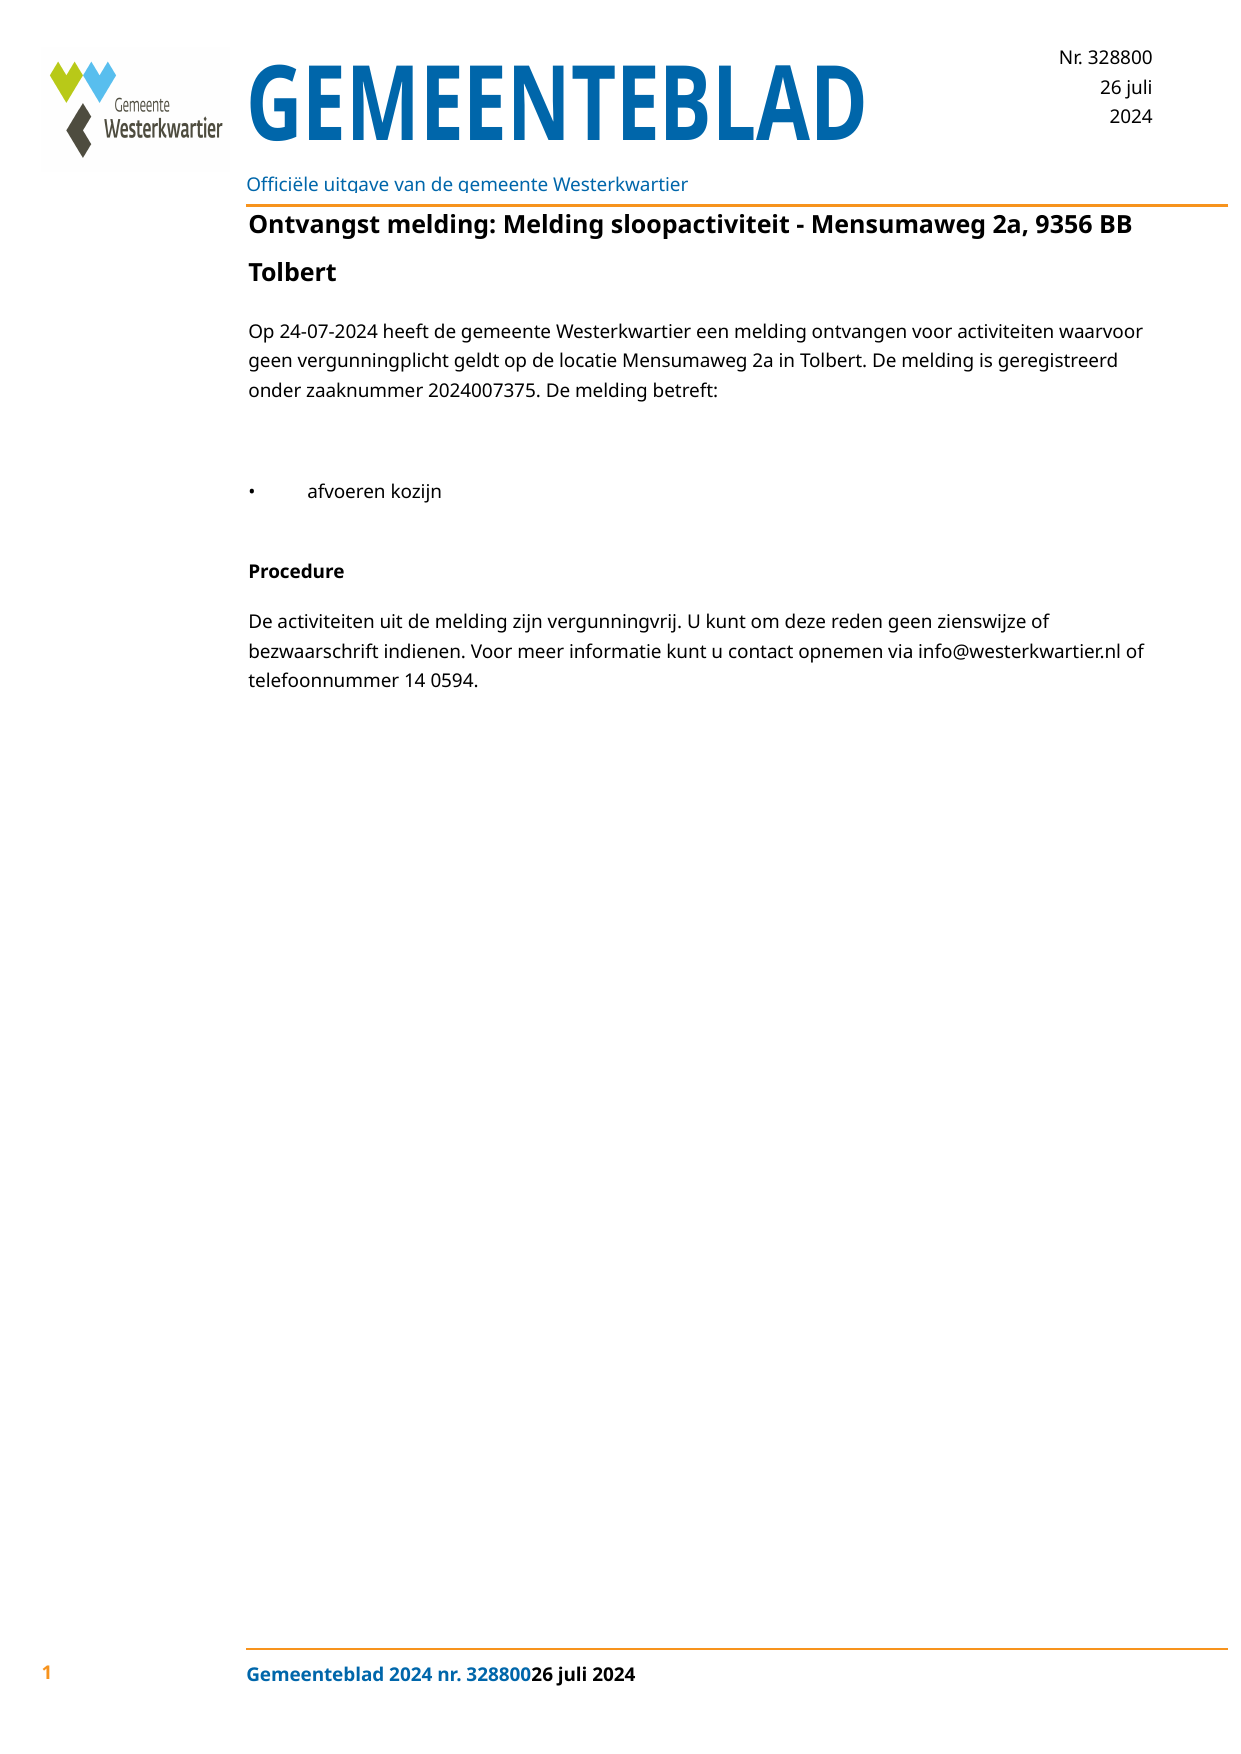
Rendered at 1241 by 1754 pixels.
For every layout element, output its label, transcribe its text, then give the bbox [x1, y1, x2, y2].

text Ontvangst melding: Melding sloopactiviteit - Mensumaweg 2a, 9356 BB Tolbert [248, 207, 1152, 288]
picture [41, 47, 231, 172]
text Op 24-07-2024 heeft de gemeente Westerkwartier een melding ontvangen voor activiteiten waarvoor geen vergunningplicht geldt op de locatie Mensumaweg 2a in Tolbert. De melding is geregistreerd onder zaaknummer 2024007375. De melding betreft: [248, 318, 1152, 403]
text De activiteiten uit de melding zijn vergunningvrij. U kunt om deze reden geen zienswijze of bezwaarschrift indienen. Voor meer informatie kunt u contact opnemen via info@westerkwartier.nl of telefoonnummer 14 0594. [248, 608, 1152, 693]
text Procedure [248, 558, 1152, 584]
list afvoeren kozijn [248, 478, 1152, 504]
